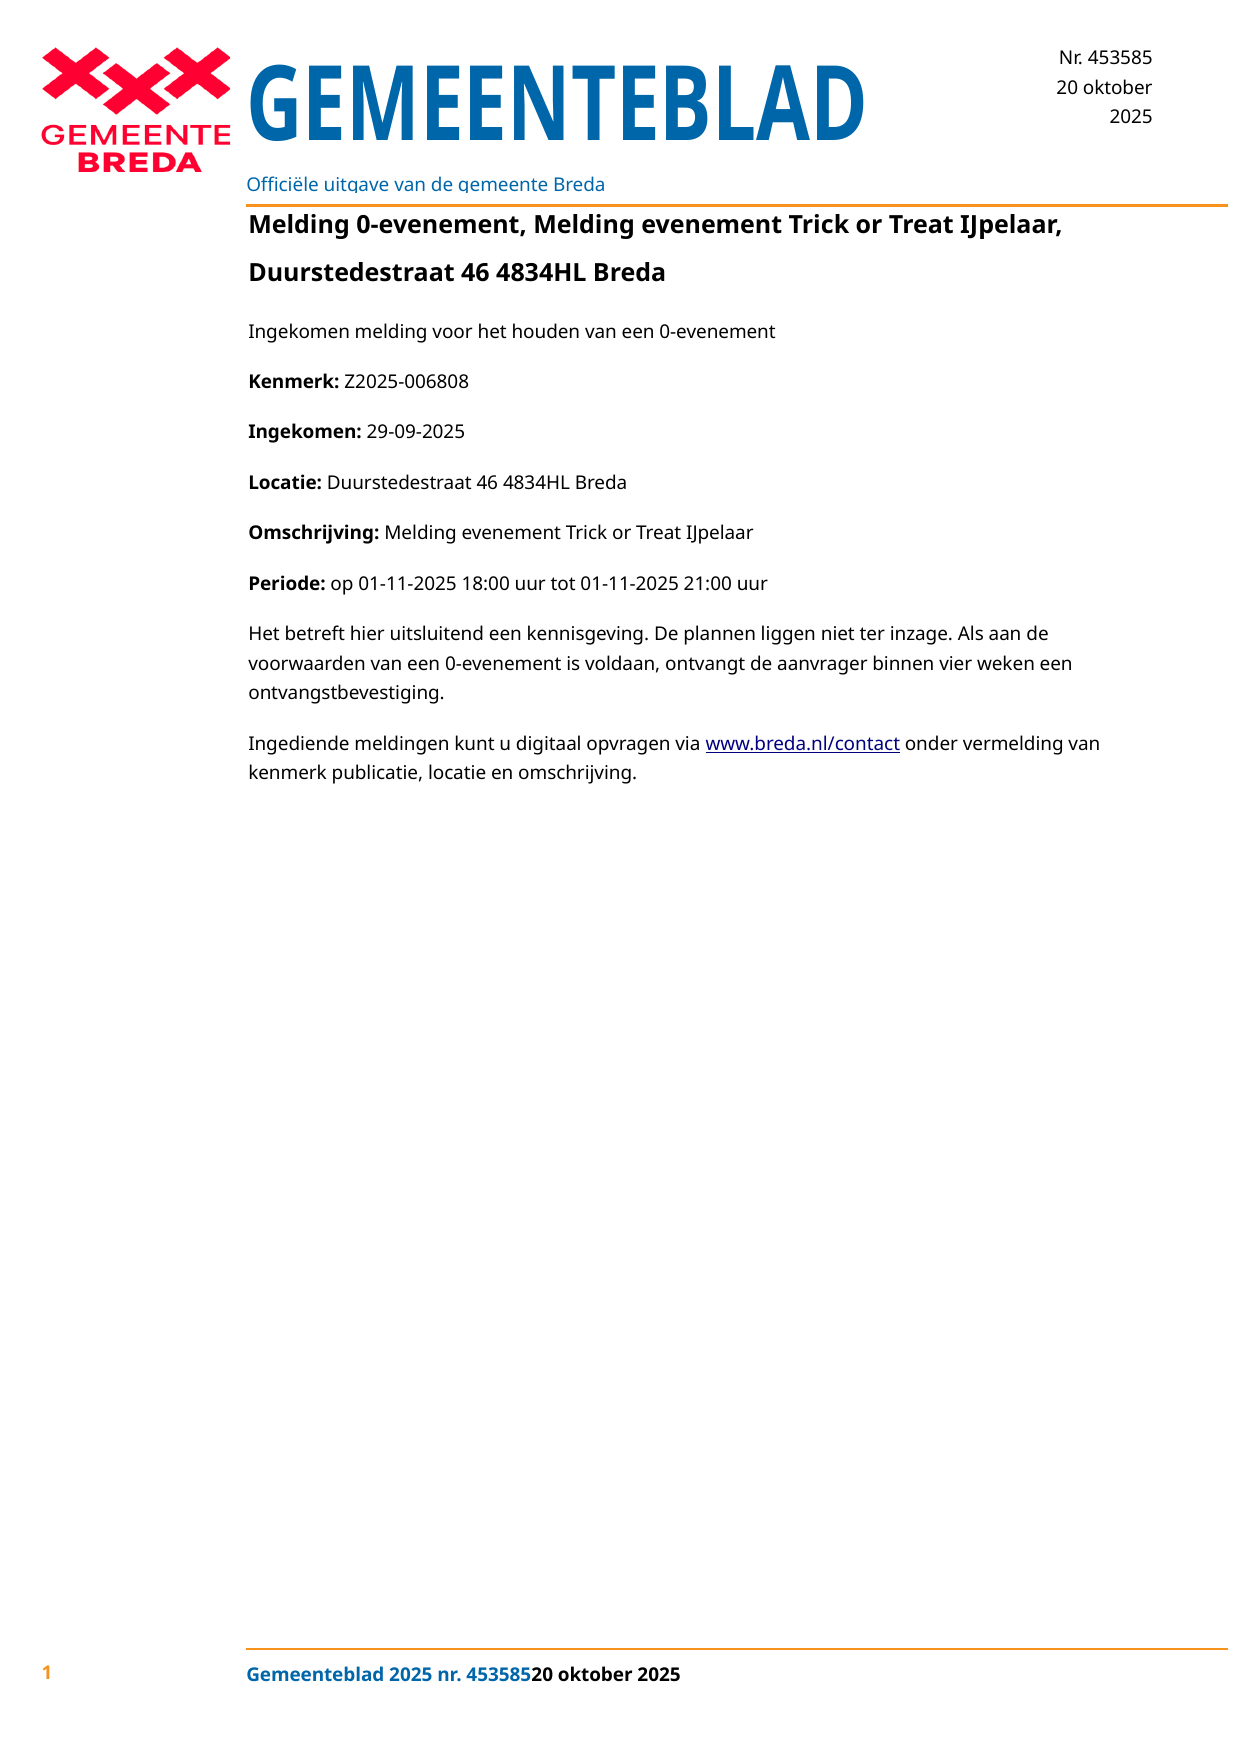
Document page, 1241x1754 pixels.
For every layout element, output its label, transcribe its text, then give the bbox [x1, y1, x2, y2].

text Ingekomen melding voor het houden van een 0-evenement [248, 318, 1152, 344]
text Kenmerk: Z2025-006808 [248, 368, 1152, 394]
text Periode: op 01-11-2025 18:00 uur tot 01-11-2025 21:00 uur [248, 570, 1152, 596]
text Het betreft hier uitsluitend een kennisgeving. De plannen liggen niet ter inzage. Als aan de voorwaarden van een 0-evenement is voldaan, ontvangt de aanvrager binnen vier weken een ontvangstbevestiging. [248, 620, 1152, 705]
text Omschrijving: Melding evenement Trick or Treat IJpelaar [248, 519, 1152, 545]
text Locatie: Duurstedestraat 46 4834HL Breda [248, 469, 1152, 495]
text Ingediende meldingen kunt u digitaal opvragen via www.breda.nl/contact onder vermelding van kenmerk publicatie, locatie en omschrijving. [248, 730, 1152, 785]
text Ingekomen: 29-09-2025 [248, 419, 1152, 444]
picture [41, 47, 231, 172]
text Melding 0-evenement, Melding evenement Trick or Treat IJpelaar, Duurstedestraat 46 4834HL Breda [248, 207, 1152, 288]
